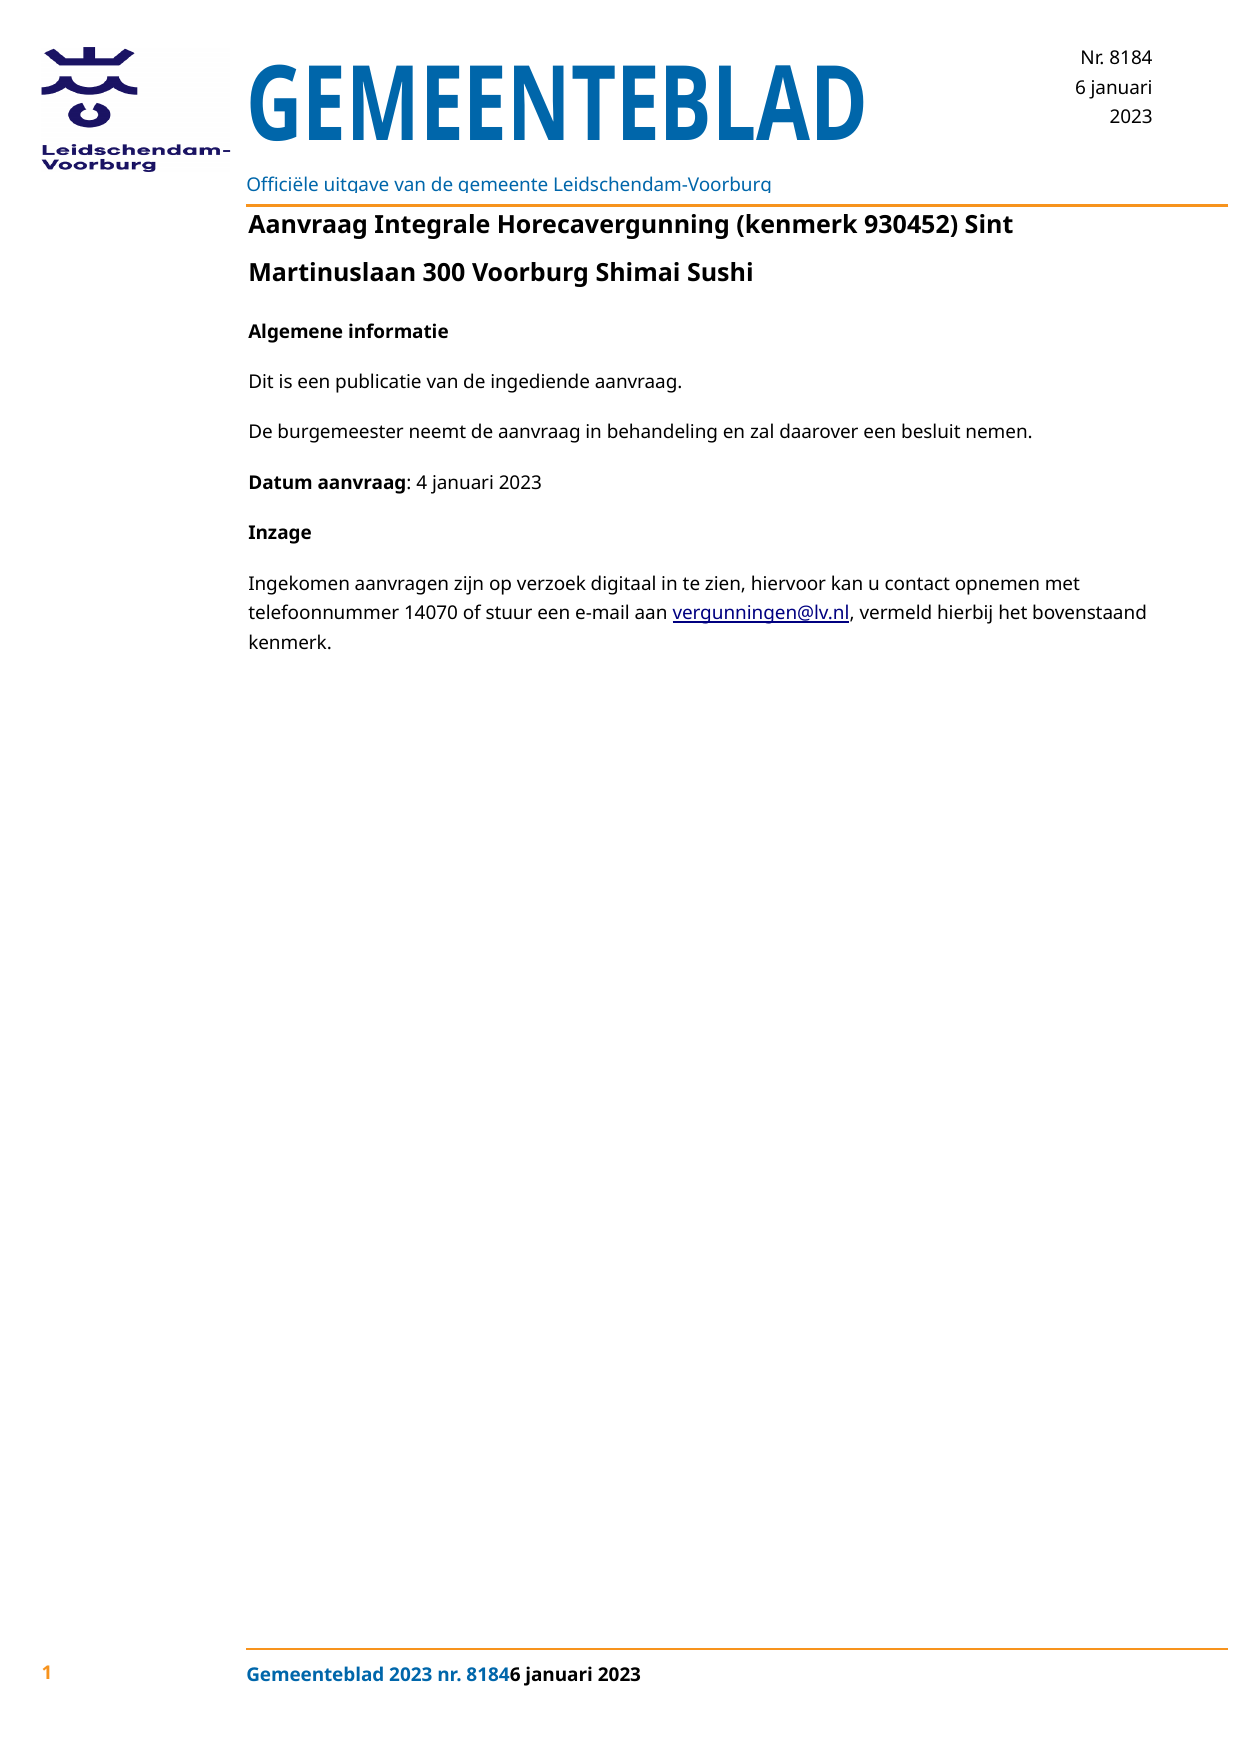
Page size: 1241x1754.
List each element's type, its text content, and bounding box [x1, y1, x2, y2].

text De burgemeester neemt de aanvraag in behandeling en zal daarover een besluit nemen. [248, 419, 1152, 444]
text Inzage [248, 519, 1152, 545]
text Aanvraag Integrale Horecavergunning (kenmerk 930452) Sint Martinuslaan 300 Voorburg Shimai Sushi [248, 207, 1152, 288]
text Datum aanvraag: 4 januari 2023 [248, 469, 1152, 495]
text Ingekomen aanvragen zijn op verzoek digitaal in te zien, hiervoor kan u contact opnemen met telefoonnummer 14070 of stuur een e-mail aan vergunningen@lv.nl, vermeld hierbij het bovenstaand kenmerk. [248, 570, 1152, 655]
picture [41, 47, 231, 172]
text Dit is een publicatie van de ingediende aanvraag. [248, 368, 1152, 394]
text Algemene informatie [248, 318, 1152, 344]
